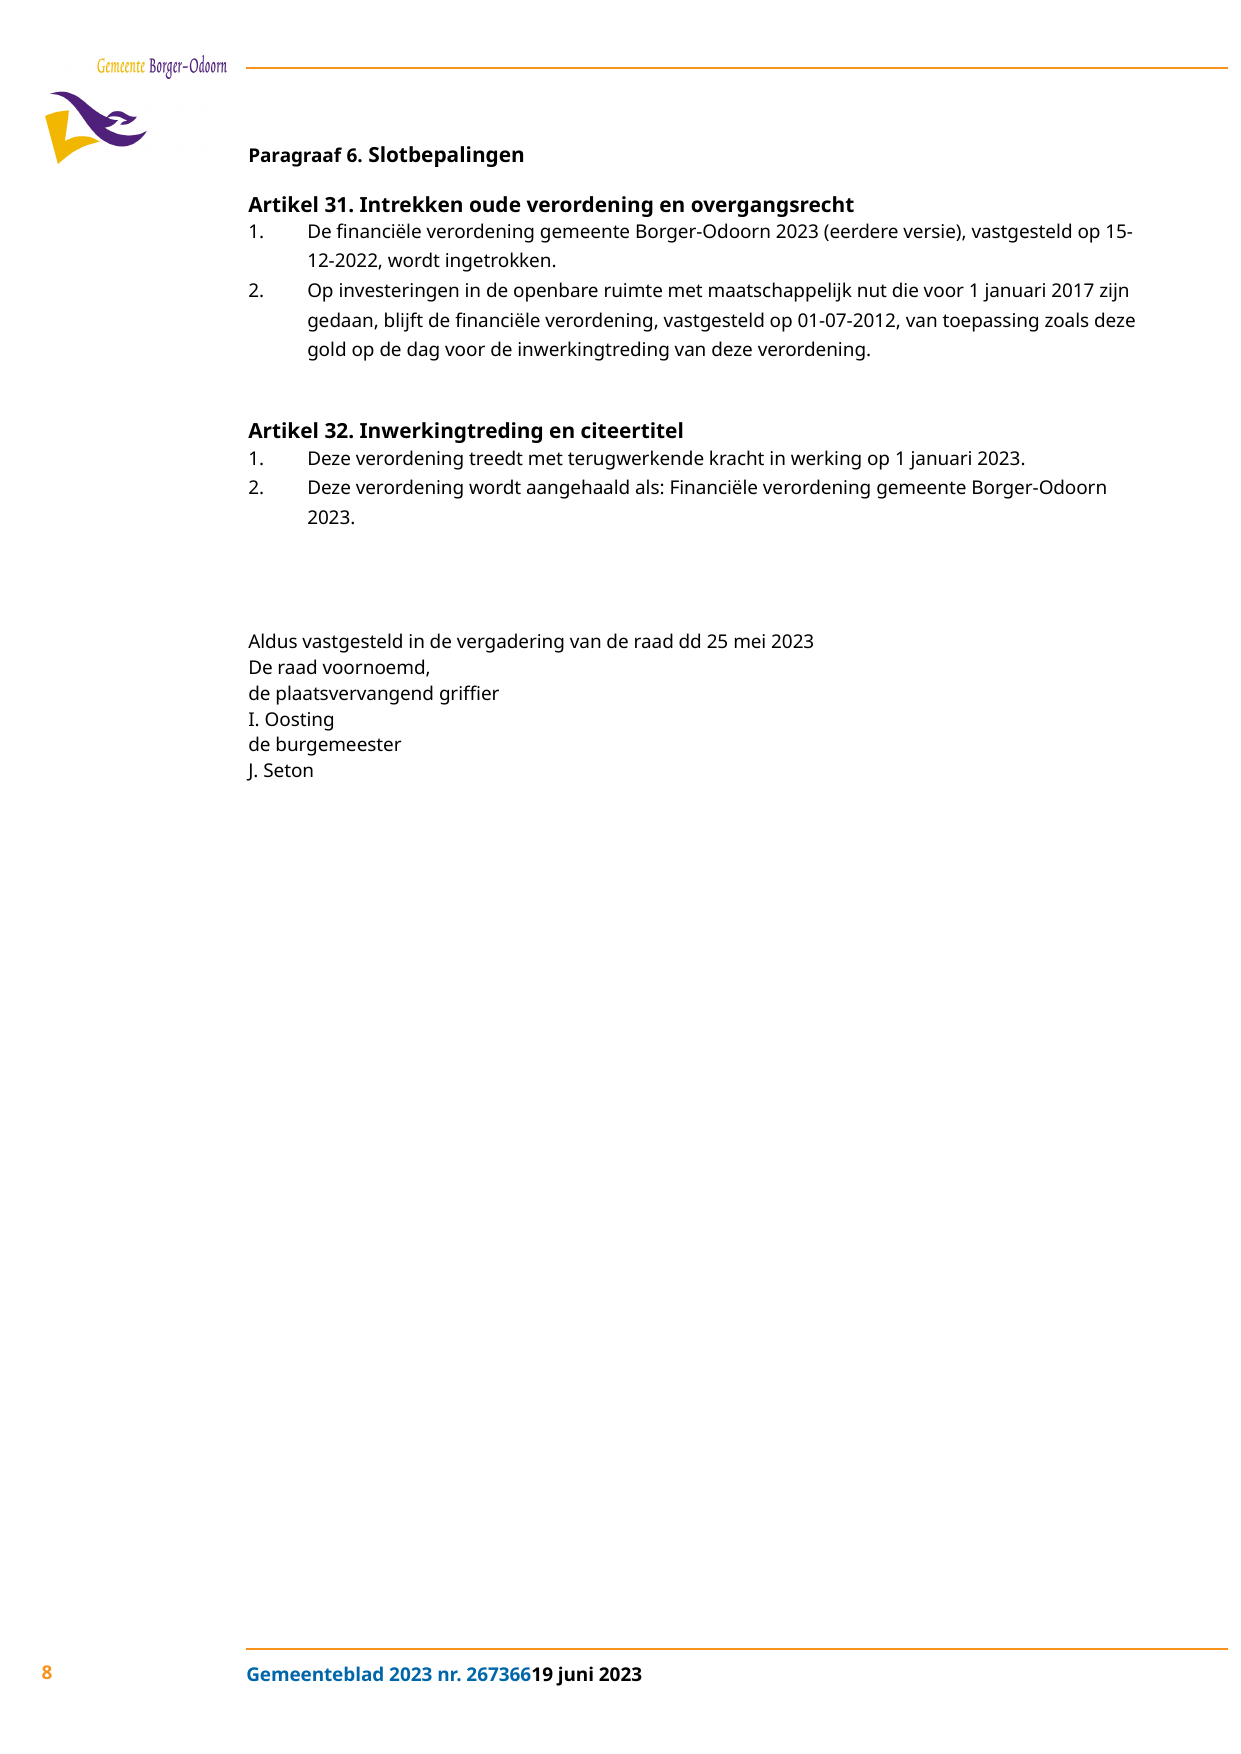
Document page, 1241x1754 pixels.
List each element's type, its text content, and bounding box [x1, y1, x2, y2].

picture [41, 47, 231, 172]
text de burgemeester [248, 731, 1152, 757]
list De financiële verordening gemeente Borger-Odoorn 2023 (eerdere versie), vastgesteld op 15-12-2022, wordt ingetrokken. [248, 218, 1152, 273]
text Aldus vastgesteld in de vergadering van de raad dd 25 mei 2023 [248, 628, 1152, 654]
list Op investeringen in de openbare ruimte met maatschappelijk nut die voor 1 januari 2017 zijn gedaan, blijft de financiële verordening, vastgesteld op 01-07-2012, van toepassing zoals deze gold op de dag voor de inwerkingtreding van deze verordening. [248, 277, 1152, 362]
text Artikel 31. Intrekken oude verordening en overgangsrecht [248, 190, 1152, 218]
text J. Seton [248, 757, 1152, 783]
text De raad voornoemd, [248, 654, 1152, 680]
text I. Oosting [248, 706, 1152, 731]
text Artikel 32. Inwerkingtreding en citeertitel [248, 416, 1152, 445]
list Deze verordening wordt aangehaald als: Financiële verordening gemeente Borger-Odoorn 2023. [248, 474, 1152, 530]
list Deze verordening treedt met terugwerkende kracht in werking op 1 januari 2023. [248, 445, 1152, 471]
text Paragraaf 6. Slotbepalingen [248, 140, 1152, 169]
text de plaatsvervangend griffier [248, 680, 1152, 706]
